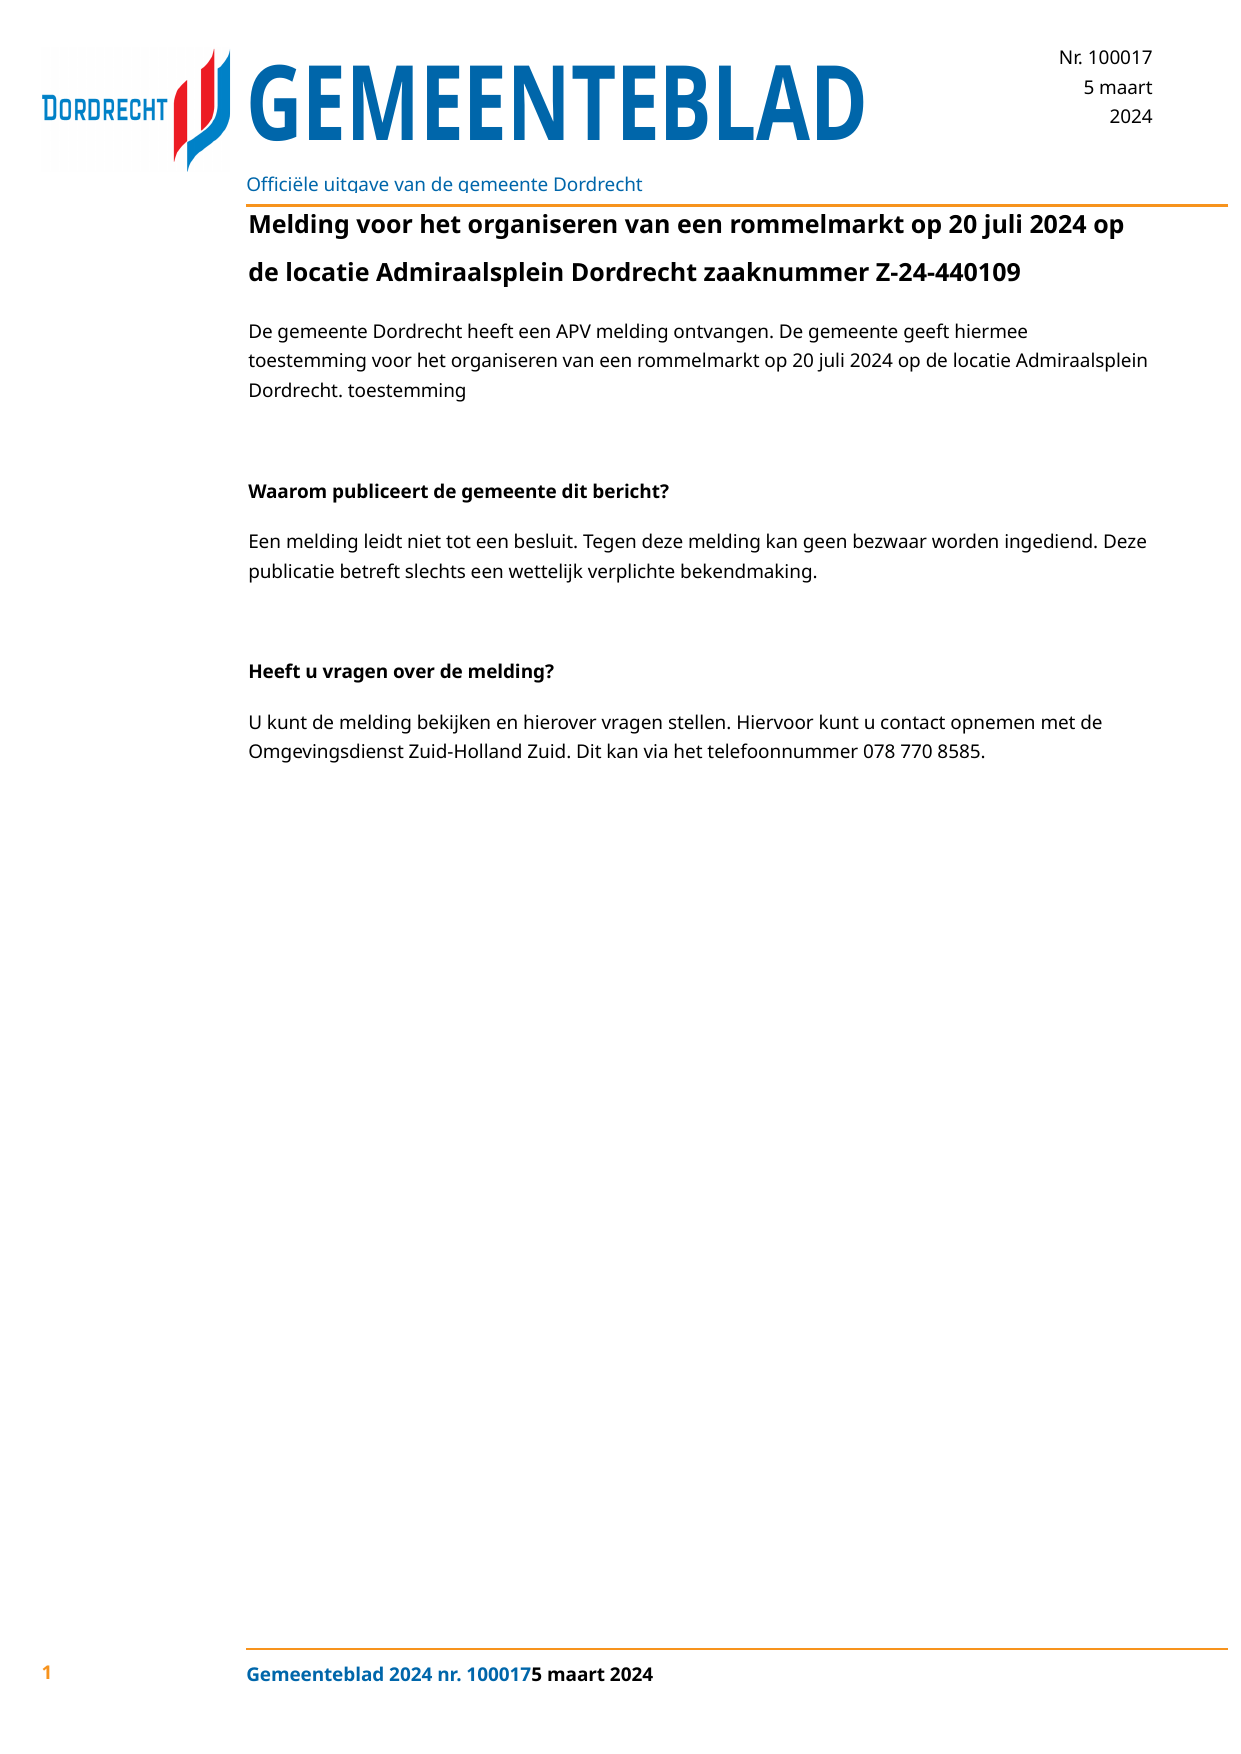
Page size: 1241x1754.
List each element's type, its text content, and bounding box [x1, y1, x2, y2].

text U kunt de melding bekijken en hierover vragen stellen. Hiervoor kunt u contact opnemen met de Omgevingsdienst Zuid-Holland Zuid. Dit kan via het telefoonnummer 078 770 8585. [248, 709, 1152, 764]
text Melding voor het organiseren van een rommelmarkt op 20 juli 2024 op de locatie Admiraalsplein Dordrecht zaaknummer Z-24-440109 [248, 207, 1152, 288]
text De gemeente Dordrecht heeft een APV melding ontvangen. De gemeente geeft hiermee toestemming voor het organiseren van een rommelmarkt op 20 juli 2024 op de locatie Admiraalsplein Dordrecht. toestemming [248, 318, 1152, 403]
text Waarom publiceert de gemeente dit bericht? [248, 478, 1152, 504]
text Een melding leidt niet tot een besluit. Tegen deze melding kan geen bezwaar worden ingediend. Deze publicatie betreft slechts een wettelijk verplichte bekendmaking. [248, 528, 1152, 584]
text Heeft u vragen over de melding? [248, 659, 1152, 684]
picture [41, 47, 231, 172]
